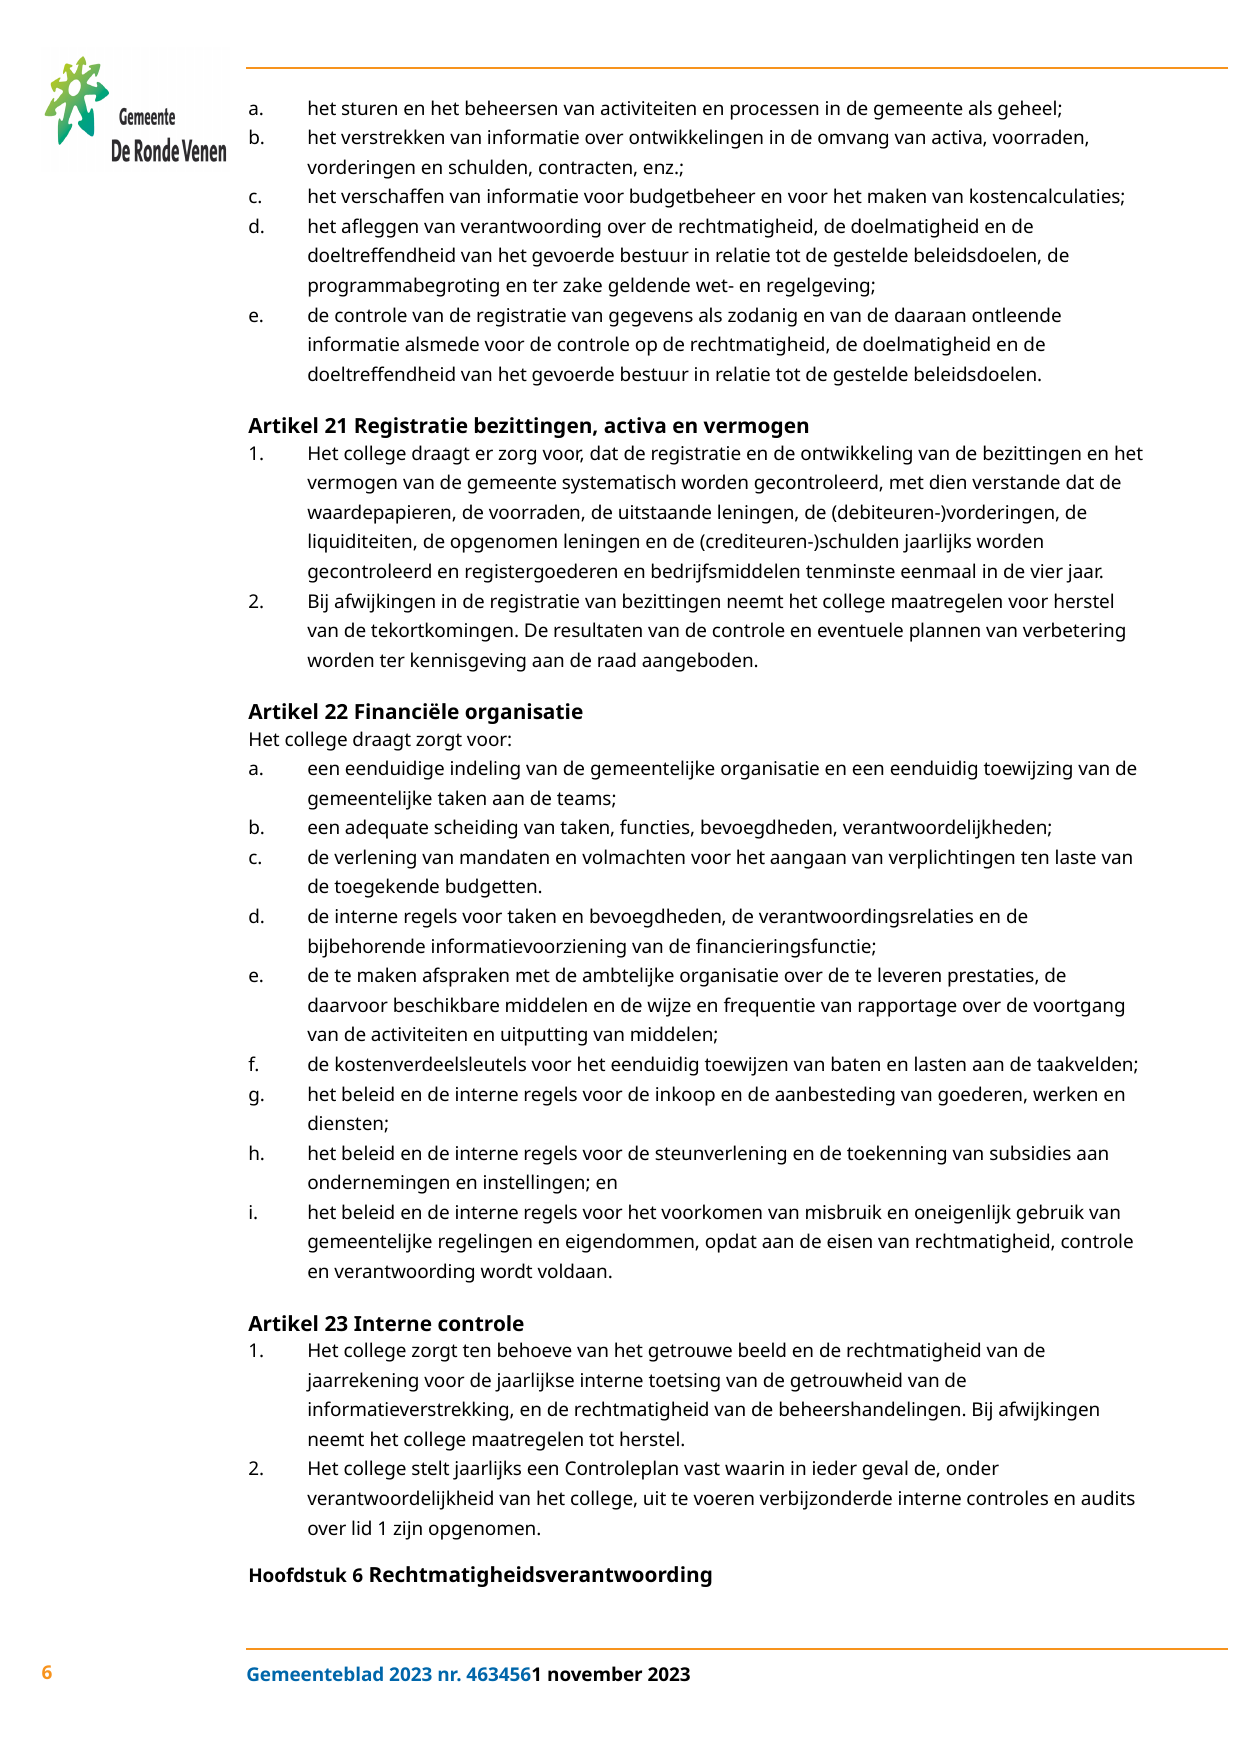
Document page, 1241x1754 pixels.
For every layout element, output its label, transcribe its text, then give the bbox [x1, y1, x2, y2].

text Artikel 22 Financiële organisatie [248, 697, 1152, 726]
list het beleid en de interne regels voor het voorkomen van misbruik en oneigenlijk gebruik van gemeentelijke regelingen en eigendommen, opdat aan de eisen van rechtmatigheid, controle en verantwoording wordt voldaan. [248, 1199, 1152, 1284]
list een eenduidige indeling van de gemeentelijke organisatie en een eenduidig toewijzing van de gemeentelijke taken aan de teams; [248, 755, 1152, 811]
list de kostenverdeelsleutels voor het eenduidig toewijzen van baten en lasten aan de taakvelden; [248, 1051, 1152, 1077]
text Artikel 21 Registratie bezittingen, activa en vermogen [248, 411, 1152, 440]
list de interne regels voor taken en bevoegdheden, de verantwoordingsrelaties en de bijbehorende informatievoorziening van de financieringsfunctie; [248, 903, 1152, 959]
text Het college draagt zorgt voor: [248, 726, 1152, 752]
list een adequate scheiding van taken, functies, bevoegdheden, verantwoordelijkheden; [248, 814, 1152, 840]
list het verstrekken van informatie over ontwikkelingen in de omvang van activa, voorraden, vorderingen en schulden, contracten, enz.; [248, 124, 1152, 180]
list het beleid en de interne regels voor de steunverlening en de toekenning van subsidies aan ondernemingen en instellingen; en [248, 1140, 1152, 1195]
list Het college draagt er zorg voor, dat de registratie en de ontwikkeling van de bezittingen en het vermogen van de gemeente systematisch worden gecontroleerd, met dien verstande dat de waardepapieren, de voorraden, de uitstaande leningen, de (debiteuren-)vorderingen, de liquiditeiten, de opgenomen leningen en de (crediteuren-)schulden jaarlijks worden gecontroleerd en registergoederen en bedrijfsmiddelen tenminste eenmaal in de vier jaar. [248, 440, 1152, 584]
list het beleid en de interne regels voor de inkoop en de aanbesteding van goederen, werken en diensten; [248, 1081, 1152, 1136]
list Bij afwijkingen in de registratie van bezittingen neemt het college maatregelen voor herstel van de tekortkomingen. De resultaten van de controle en eventuele plannen van verbetering worden ter kennisgeving aan de raad aangeboden. [248, 588, 1152, 673]
list Het college zorgt ten behoeve van het getrouwe beeld en de rechtmatigheid van de jaarrekening voor de jaarlijkse interne toetsing van de getrouwheid van de informatieverstrekking, en de rechtmatigheid van de beheershandelingen. Bij afwijkingen neemt het college maatregelen tot herstel. [248, 1337, 1152, 1452]
text Artikel 23 Interne controle [248, 1309, 1152, 1337]
text Hoofdstuk 6 Rechtmatigheidsverantwoording [248, 1560, 1152, 1589]
list de verlening van mandaten en volmachten voor het aangaan van verplichtingen ten laste van de toegekende budgetten. [248, 844, 1152, 899]
list de te maken afspraken met de ambtelijke organisatie over de te leveren prestaties, de daarvoor beschikbare middelen en de wijze en frequentie van rapportage over de voortgang van de activiteiten en uitputting van middelen; [248, 962, 1152, 1047]
picture [41, 47, 231, 172]
list Het college stelt jaarlijks een Controleplan vast waarin in ieder geval de, onder verantwoordelijkheid van het college, uit te voeren verbijzonderde interne controles en audits over lid 1 zijn opgenomen. [248, 1456, 1152, 1540]
list het sturen en het beheersen van activiteiten en processen in de gemeente als geheel; [248, 95, 1152, 121]
list het verschaffen van informatie voor budgetbeheer en voor het maken van kostencalculaties; [248, 183, 1152, 209]
list de controle van de registratie van gegevens als zodanig en van de daaraan ontleende informatie alsmede voor de controle op de rechtmatigheid, de doelmatigheid en de doeltreffendheid van het gevoerde bestuur in relatie tot de gestelde beleidsdoelen. [248, 302, 1152, 387]
list het afleggen van verantwoording over de rechtmatigheid, de doelmatigheid en de doeltreffendheid van het gevoerde bestuur in relatie tot de gestelde beleidsdoelen, de programmabegroting en ter zake geldende wet- en regelgeving; [248, 213, 1152, 298]
